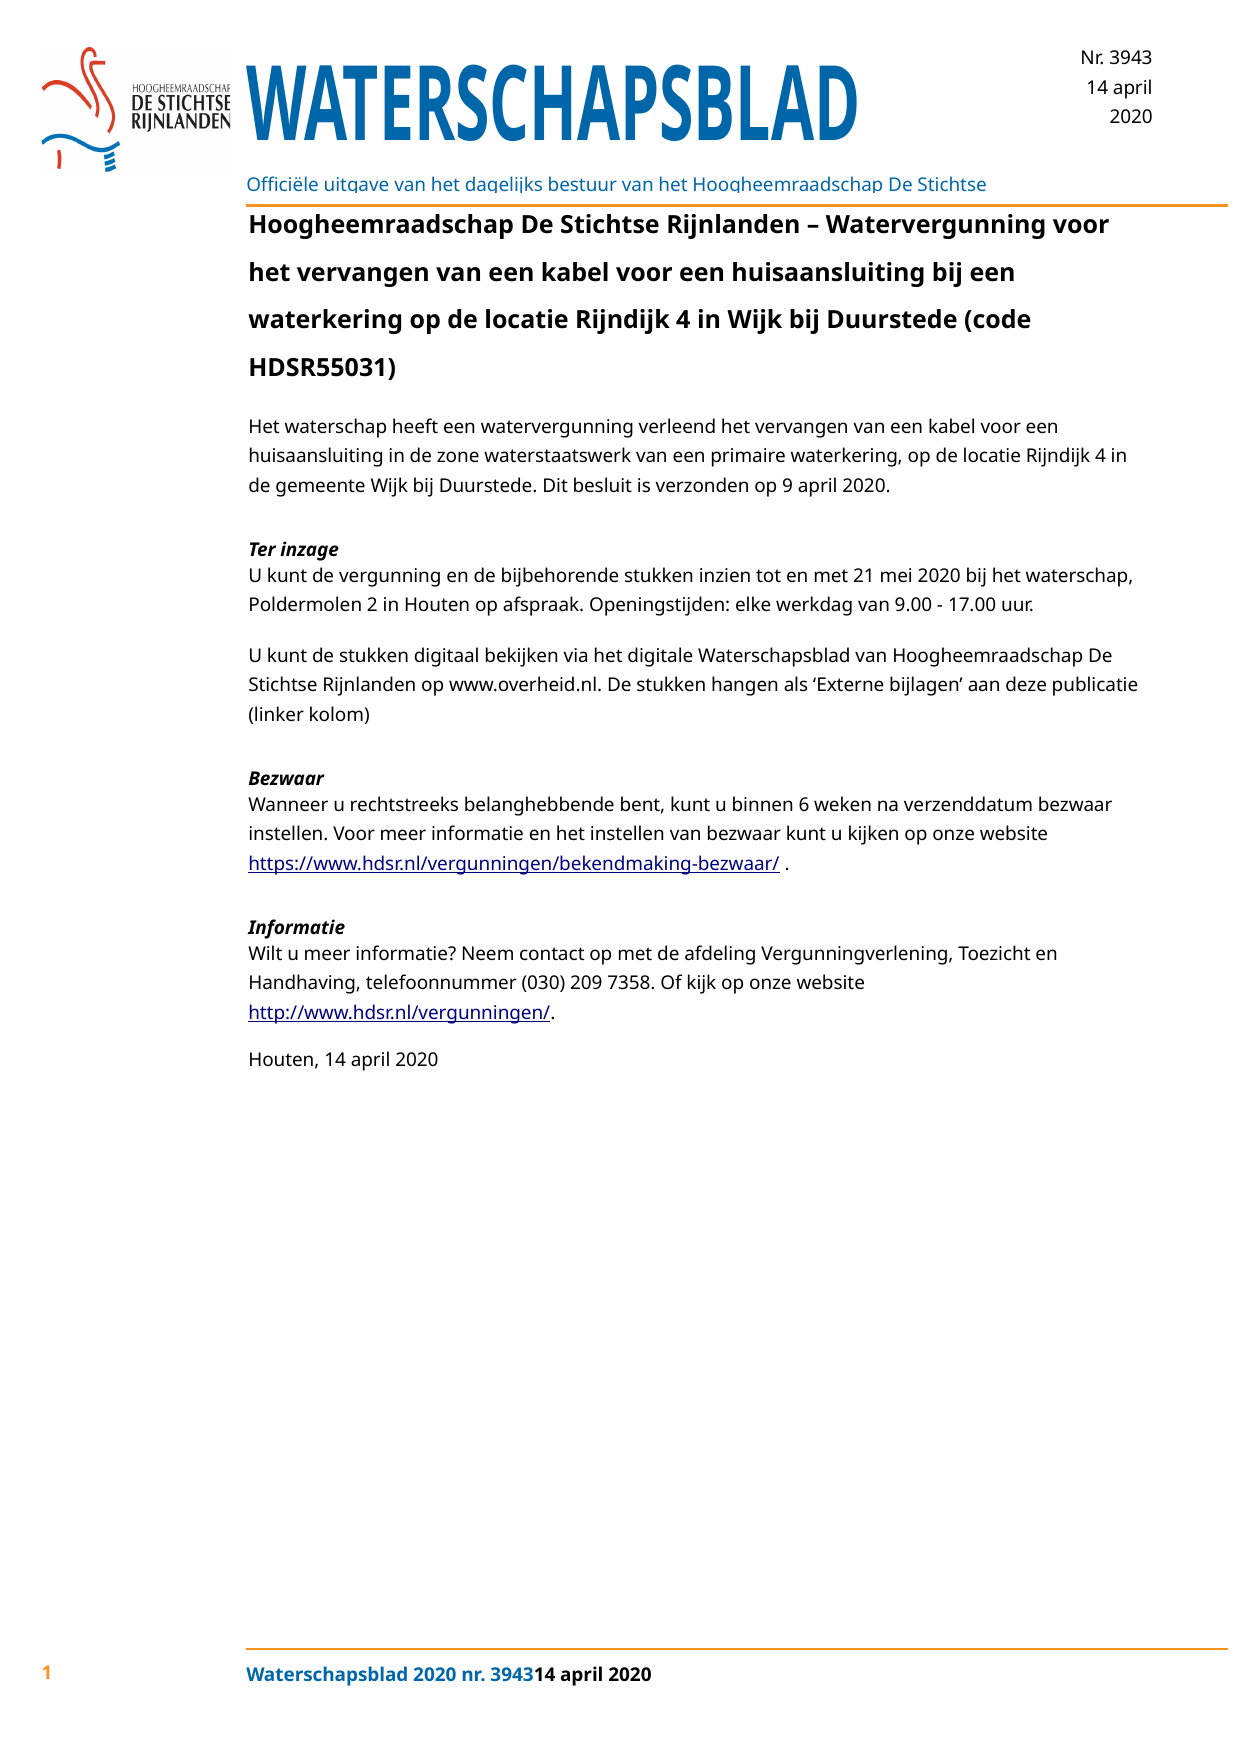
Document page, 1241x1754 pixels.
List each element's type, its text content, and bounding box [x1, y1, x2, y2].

picture [41, 47, 231, 172]
text Informatie [248, 914, 1152, 940]
text Hoogheemraadschap De Stichtse Rijnlanden – Watervergunning voor het vervangen van een kabel voor een huisaansluiting bij een waterkering op de locatie Rijndijk 4 in Wijk bij Duurstede (code HDSR55031) [248, 207, 1152, 384]
text Houten, 14 april 2020 [248, 1047, 1152, 1072]
text U kunt de vergunning en de bijbehorende stukken inzien tot en met 21 mei 2020 bij het waterschap, Poldermolen 2 in Houten op afspraak. Openingstijden: elke werkdag van 9.00 - 17.00 uur. [248, 562, 1152, 617]
text Het waterschap heeft een watervergunning verleend het vervangen van een kabel voor een huisaansluiting in de zone waterstaatswerk van een primaire waterkering, op de locatie Rijndijk 4 in de gemeente Wijk bij Duurstede. Dit besluit is verzonden op 9 april 2020. [248, 413, 1152, 498]
text Bezwaar [248, 765, 1152, 791]
text U kunt de stukken digitaal bekijken via het digitale Waterschapsblad van Hoogheemraadschap De Stichtse Rijnlanden op www.overheid.nl. De stukken hangen als ‘Externe bijlagen’ aan deze publicatie (linker kolom) [248, 642, 1152, 727]
text Wilt u meer informatie? Neem contact op met de afdeling Vergunningverlening, Toezicht en Handhaving, telefoonnummer (030) 209 7358. Of kijk op onze website http://www.hdsr.nl/vergunningen/. [248, 940, 1152, 1024]
text Wanneer u rechtstreeks belanghebbende bent, kunt u binnen 6 weken na verzenddatum bezwaar instellen. Voor meer informatie en het instellen van bezwaar kunt u kijken op onze website https://www.hdsr.nl/vergunningen/bekendmaking-bezwaar/ . [248, 791, 1152, 876]
text Ter inzage [248, 536, 1152, 562]
